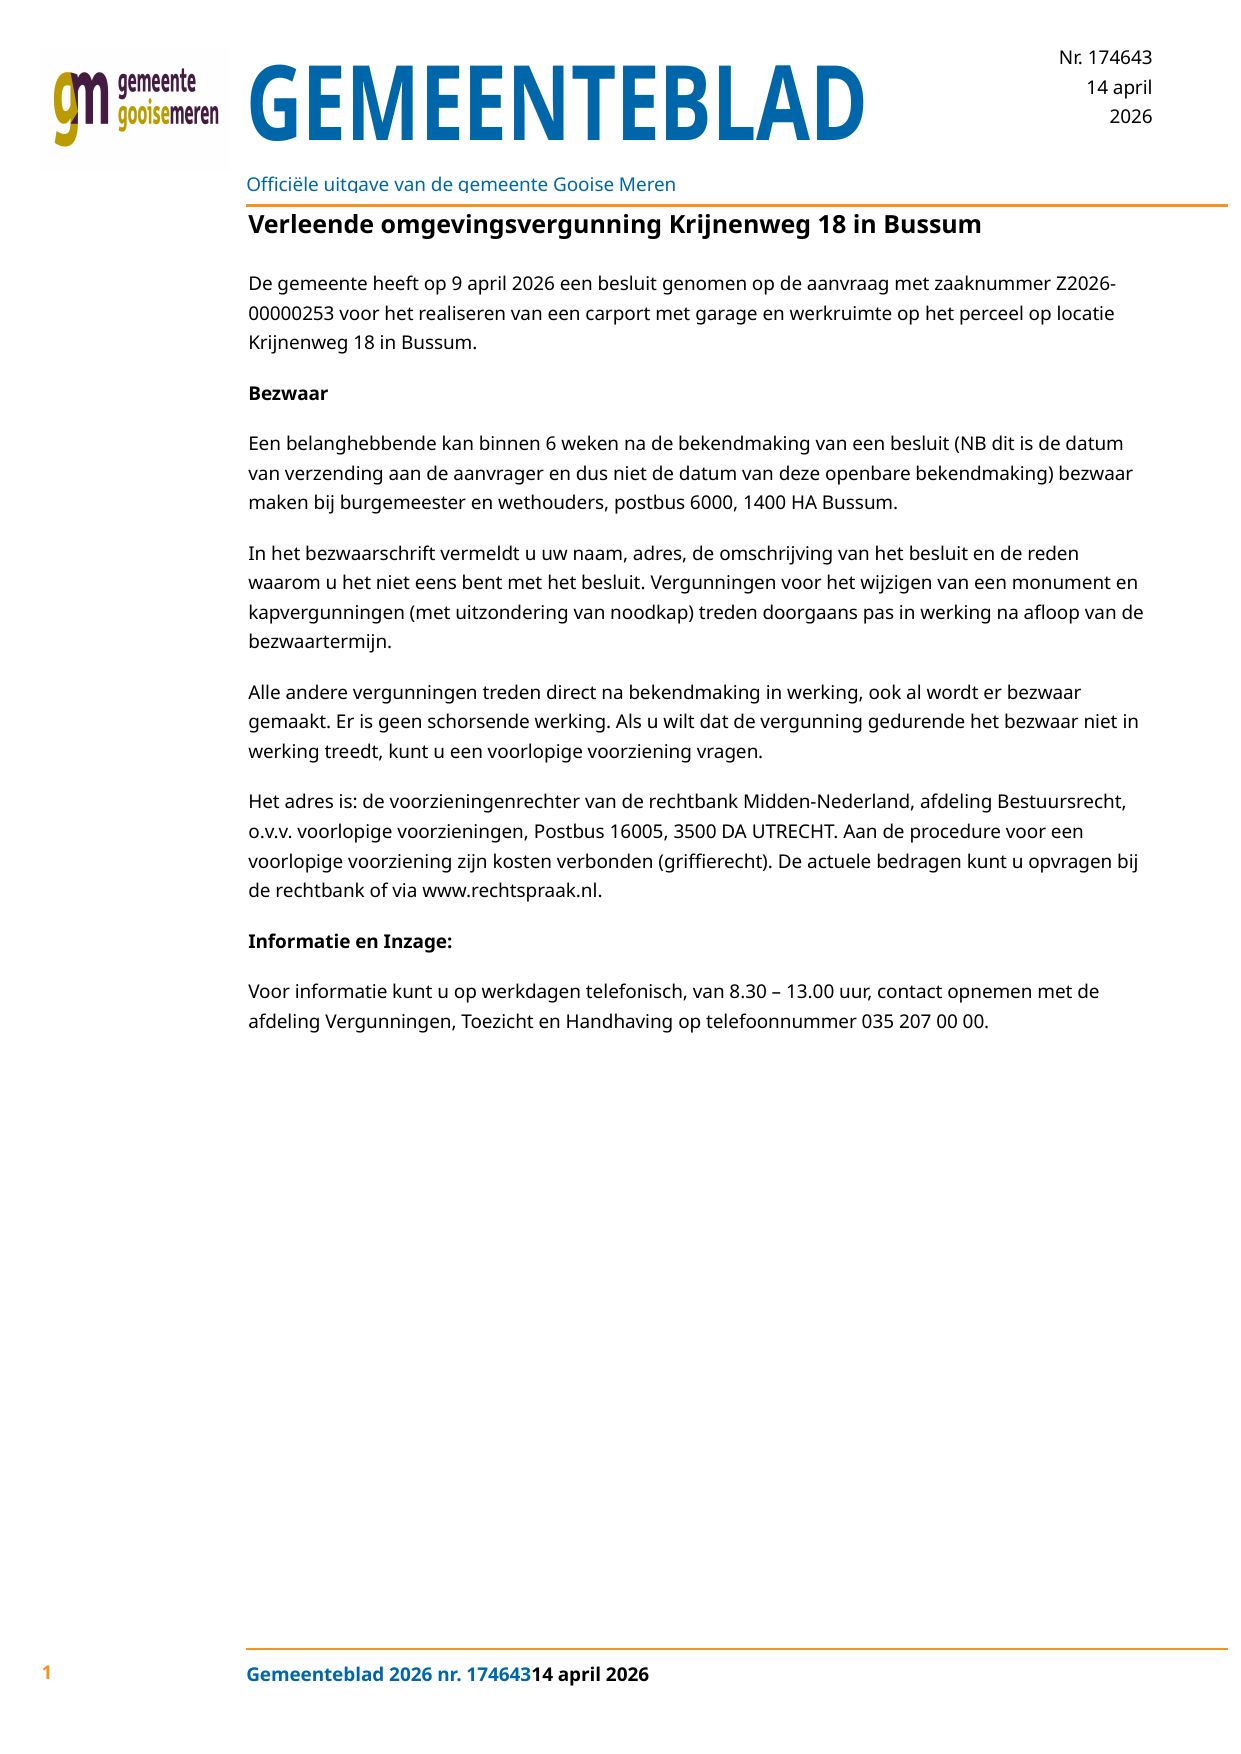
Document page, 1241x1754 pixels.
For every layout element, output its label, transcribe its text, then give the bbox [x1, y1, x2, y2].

picture [41, 47, 231, 172]
text Voor informatie kunt u op werkdagen telefonisch, van 8.30 – 13.00 uur, contact opnemen met de afdeling Vergunningen, Toezicht en Handhaving op telefoonnummer 035 207 00 00. [248, 978, 1152, 1033]
text Informatie en Inzage: [248, 928, 1152, 953]
text Het adres is: de voorzieningenrechter van de rechtbank Midden-Nederland, afdeling Bestuursrecht, o.v.v. voorlopige voorzieningen, Postbus 16005, 3500 DA UTRECHT. Aan de procedure voor een voorlopige voorziening zijn kosten verbonden (griffierecht). De actuele bedragen kunt u opvragen bij de rechtbank of via www.rechtspraak.nl. [248, 789, 1152, 903]
text Verleende omgevingsvergunning Krijnenweg 18 in Bussum [248, 207, 1152, 241]
text Alle andere vergunningen treden direct na bekendmaking in werking, ook al wordt er bezwaar gemaakt. Er is geen schorsende werking. Als u wilt dat de vergunning gedurende het bezwaar niet in werking treedt, kunt u een voorlopige voorziening vragen. [248, 679, 1152, 764]
text Een belanghebbende kan binnen 6 weken na de bekendmaking van een besluit (NB dit is de datum van verzending aan de aanvrager en dus niet de datum van deze openbare bekendmaking) bezwaar maken bij burgemeester en wethouders, postbus 6000, 1400 HA Bussum. [248, 430, 1152, 515]
text In het bezwaarschrift vermeldt u uw naam, adres, de omschrijving van het besluit en de reden waarom u het niet eens bent met het besluit. Vergunningen voor het wijzigen van een monument en kapvergunningen (met uitzondering van noodkap) treden doorgaans pas in werking na afloop van de bezwaartermijn. [248, 540, 1152, 654]
text De gemeente heeft op 9 april 2026 een besluit genomen op de aanvraag met zaaknummer Z2026-00000253 voor het realiseren van een carport met garage en werkruimte op het perceel op locatie Krijnenweg 18 in Bussum. [248, 270, 1152, 355]
text Bezwaar [248, 380, 1152, 406]
